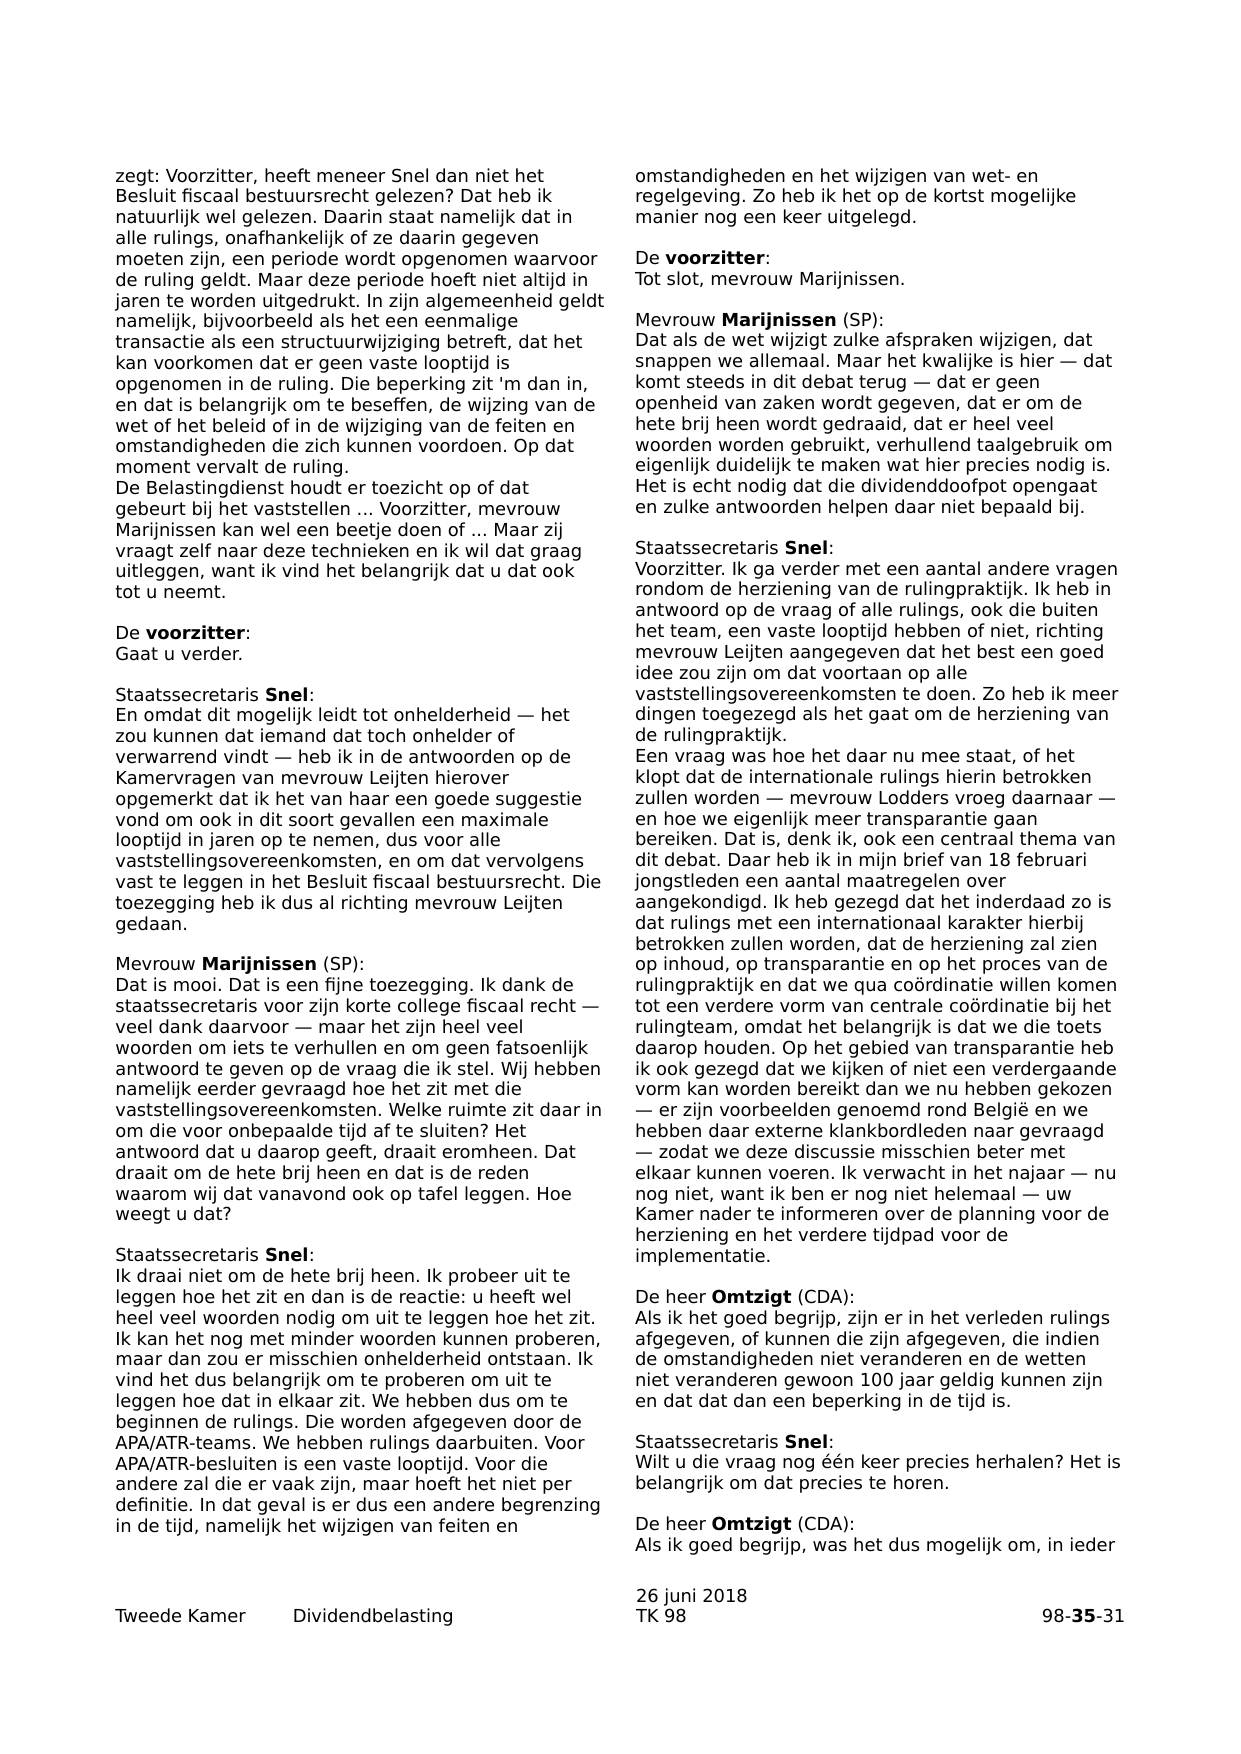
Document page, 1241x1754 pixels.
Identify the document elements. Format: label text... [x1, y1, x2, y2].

text Staatssecretaris Snel: [635, 1432, 1125, 1452]
text Staatssecretaris Snel: [115, 1245, 605, 1266]
text De heer Omtzigt (CDA): [635, 1287, 1125, 1307]
text omstandigheden en het wijzigen van wet- en regelgeving. Zo heb ik het op de kortst mogelijke manier nog een keer uitgelegd. [635, 165, 1125, 228]
text En omdat dit mogelijk leidt tot onhelderheid — het zou kunnen dat iemand dat toch onhelder of verwarrend vindt — heb ik in de antwoorden op de Kamervragen van mevrouw Leijten hierover opgemerkt dat ik het van haar een goede suggestie vond om ook in dit soort gevallen een maximale looptijd in jaren op te nemen, dus voor alle vaststellingsovereenkomsten, en om dat vervolgens vast te leggen in het Besluit fiscaal bestuursrecht. Die toezegging heb ik dus al richting mevrouw Leijten gedaan. [115, 705, 605, 934]
text Als ik het goed begrijp, zijn er in het verleden rulings afgegeven, of kunnen die zijn afgegeven, die indien de omstandigheden niet veranderen en de wetten niet veranderen gewoon 100 jaar geldig kunnen zijn en dat dat dan een beperking in de tijd is. [635, 1307, 1125, 1412]
text De voorzitter: [635, 248, 1125, 268]
text Staatssecretaris Snel: [115, 684, 605, 705]
text Mevrouw Marijnissen (SP): [115, 954, 605, 975]
text Dat als de wet wijzigt zulke afspraken wijzigen, dat snappen we allemaal. Maar het kwalijke is hier — dat komt steeds in dit debat terug — dat er geen openheid van zaken wordt gegeven, dat er om de hete brij heen wordt gedraaid, dat er heel veel woorden worden gebruikt, verhullend taalgebruik om eigenlijk duidelijk te maken wat hier precies nodig is. Het is echt nodig dat die dividenddoofpot opengaat en zulke antwoorden helpen daar niet bepaald bij. [635, 330, 1125, 518]
text Een vraag was hoe het daar nu mee staat, of het klopt dat de internationale rulings hierin betrokken zullen worden — mevrouw Lodders vroeg daarnaar — en hoe we eigenlijk meer transparantie gaan bereiken. Dat is, denk ik, ook een centraal thema van dit debat. Daar heb ik in mijn brief van 18 februari jongstleden een aantal maatregelen over aangekondigd. Ik heb gezegd dat het inderdaad zo is dat rulings met een internationaal karakter hierbij betrokken zullen worden, dat de herziening zal zien op inhoud, op transparantie en op het proces van de rulingpraktijk en dat we qua coördinatie willen komen tot een verdere vorm van centrale coördinatie bij het rulingteam, omdat het belangrijk is dat we die toets daarop houden. Op het gebied van transparantie heb ik ook gezegd dat we kijken of niet een verdergaande vorm kan worden bereikt dan we nu hebben gekozen — er zijn voorbeelden genoemd rond België en we hebben daar externe klankbordleden naar gevraagd — zodat we deze discussie misschien beter met elkaar kunnen voeren. Ik verwacht in het najaar — nu nog niet, want ik ben er nog niet helemaal — uw Kamer nader te informeren over de planning voor de herziening en het verdere tijdpad voor de implementatie. [635, 746, 1125, 1267]
text Wilt u die vraag nog één keer precies herhalen? Het is belangrijk om dat precies te horen. [635, 1452, 1125, 1494]
text Voorzitter. Ik ga verder met een aantal andere vragen rondom de herziening van de rulingpraktijk. Ik heb in antwoord op de vraag of alle rulings, ook die buiten het team, een vaste looptijd hebben of niet, richting mevrouw Leijten aangegeven dat het best een goed idee zou zijn om dat voortaan op alle vaststellingsovereenkomsten te doen. Zo heb ik meer dingen toegezegd als het gaat om de herziening van de rulingpraktijk. [635, 558, 1125, 746]
text Als ik goed begrijp, was het dus mogelijk om, in ieder [635, 1535, 1125, 1556]
text Staatssecretaris Snel: [635, 538, 1125, 558]
text Gaat u verder. [115, 643, 605, 664]
text Tot slot, mevrouw Marijnissen. [635, 268, 1125, 289]
text Dat is mooi. Dat is een fijne toezegging. Ik dank de staatssecretaris voor zijn korte college fiscaal recht — veel dank daarvoor — maar het zijn heel veel woorden om iets te verhullen en om geen fatsoenlijk antwoord te geven op de vraag die ik stel. Wij hebben namelijk eerder gevraagd hoe het zit met die vaststellingsovereenkomsten. Welke ruimte zit daar in om die voor onbepaalde tijd af te sluiten? Het antwoord dat u daarop geeft, draait eromheen. Dat draait om de hete brij heen en dat is de reden waarom wij dat vanavond ook op tafel leggen. Hoe weegt u dat? [115, 975, 605, 1225]
text Ik draai niet om de hete brij heen. Ik probeer uit te leggen hoe het zit en dan is de reactie: u heeft wel heel veel woorden nodig om uit te leggen hoe het zit. Ik kan het nog met minder woorden kunnen proberen, maar dan zou er misschien onhelderheid ontstaan. Ik vind het dus belangrijk om te proberen om uit te leggen hoe dat in elkaar zit. We hebben dus om te beginnen de rulings. Die worden afgegeven door de APA/ATR-teams. We hebben rulings daarbuiten. Voor APA/ATR-besluiten is een vaste looptijd. Voor die andere zal die er vaak zijn, maar hoeft het niet per definitie. In dat geval is er dus een andere begrenzing in de tijd, namelijk het wijzigen van feiten en [115, 1266, 605, 1537]
text De voorzitter: [115, 623, 605, 643]
text De Belastingdienst houdt er toezicht op of dat gebeurt bij het vaststellen ... Voorzitter, mevrouw Marijnissen kan wel een beetje doen of ... Maar zij vraagt zelf naar deze technieken en ik wil dat graag uitleggen, want ik vind het belangrijk dat u dat ook tot u neemt. [115, 478, 605, 603]
text zegt: Voorzitter, heeft meneer Snel dan niet het Besluit fiscaal bestuursrecht gelezen? Dat heb ik natuurlijk wel gelezen. Daarin staat namelijk dat in alle rulings, onafhankelijk of ze daarin gegeven moeten zijn, een periode wordt opgenomen waarvoor de ruling geldt. Maar deze periode hoeft niet altijd in jaren te worden uitgedrukt. In zijn algemeenheid geldt namelijk, bijvoorbeeld als het een eenmalige transactie als een structuurwijziging betreft, dat het kan voorkomen dat er geen vaste looptijd is opgenomen in de ruling. Die beperking zit 'm dan in, en dat is belangrijk om te beseffen, de wijzing van de wet of het beleid of in de wijziging van de feiten en omstandigheden die zich kunnen voordoen. Op dat moment vervalt de ruling. [115, 165, 605, 478]
text De heer Omtzigt (CDA): [635, 1514, 1125, 1535]
text Mevrouw Marijnissen (SP): [635, 309, 1125, 330]
